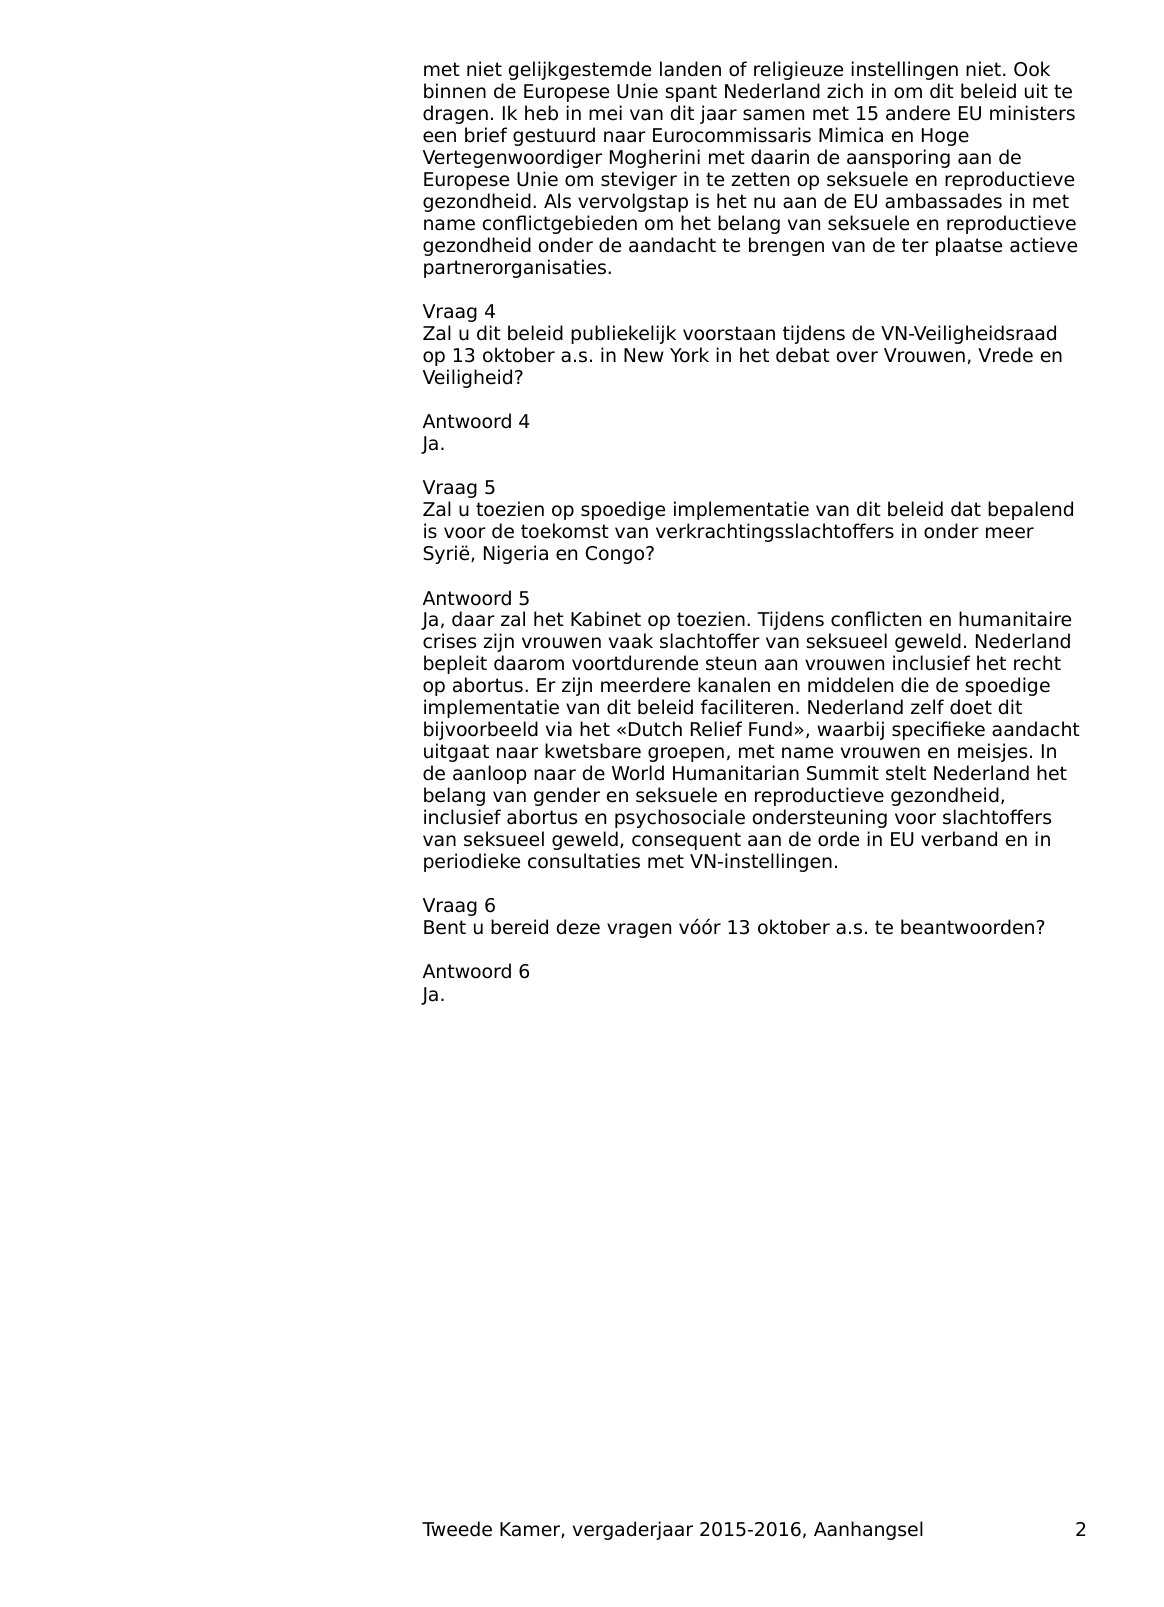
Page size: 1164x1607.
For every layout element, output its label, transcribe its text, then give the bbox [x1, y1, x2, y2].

text Vraag 4 [422, 301, 1087, 323]
text Bent u bereid deze vragen vóór 13 oktober a.s. te beantwoorden? [422, 917, 1087, 939]
text met niet gelijkgestemde landen of religieuze instellingen niet. Ook binnen de Europese Unie spant Nederland zich in om dit beleid uit te dragen. Ik heb in mei van dit jaar samen met 15 andere EU ministers een brief gestuurd naar Eurocommissaris Mimica en Hoge Vertegenwoordiger Mogherini met daarin de aansporing aan de Europese Unie om steviger in te zetten op seksuele en reproductieve gezondheid. Als vervolgstap is het nu aan de EU ambassades in met name conflictgebieden om het belang van seksuele en reproductieve gezondheid onder de aandacht te brengen van de ter plaatse actieve partnerorganisaties. [422, 59, 1087, 279]
text Ja. [422, 433, 1087, 455]
text Zal u toezien op spoedige implementatie van dit beleid dat bepalend is voor de toekomst van verkrachtingsslachtoffers in onder meer Syrië, Nigeria en Congo? [422, 499, 1087, 565]
text Vraag 5 [422, 477, 1087, 499]
text Ja. [422, 983, 1087, 1005]
text Antwoord 6 [422, 961, 1087, 983]
text Antwoord 5 [422, 587, 1087, 609]
text Antwoord 4 [422, 411, 1087, 433]
text Zal u dit beleid publiekelijk voorstaan tijdens de VN-Veiligheidsraad op 13 oktober a.s. in New York in het debat over Vrouwen, Vrede en Veiligheid? [422, 323, 1087, 389]
text Vraag 6 [422, 895, 1087, 917]
text Ja, daar zal het Kabinet op toezien. Tijdens conflicten en humanitaire crises zijn vrouwen vaak slachtoffer van seksueel geweld. Nederland bepleit daarom voortdurende steun aan vrouwen inclusief het recht op abortus. Er zijn meerdere kanalen en middelen die de spoedige implementatie van dit beleid faciliteren. Nederland zelf doet dit bijvoorbeeld via het «Dutch Relief Fund», waarbij specifieke aandacht uitgaat naar kwetsbare groepen, met name vrouwen en meisjes. In de aanloop naar de World Humanitarian Summit stelt Nederland het belang van gender en seksuele en reproductieve gezondheid, inclusief abortus en psychosociale ondersteuning voor slachtoffers van seksueel geweld, consequent aan de orde in EU verband en in periodieke consultaties met VN-instellingen. [422, 609, 1087, 873]
